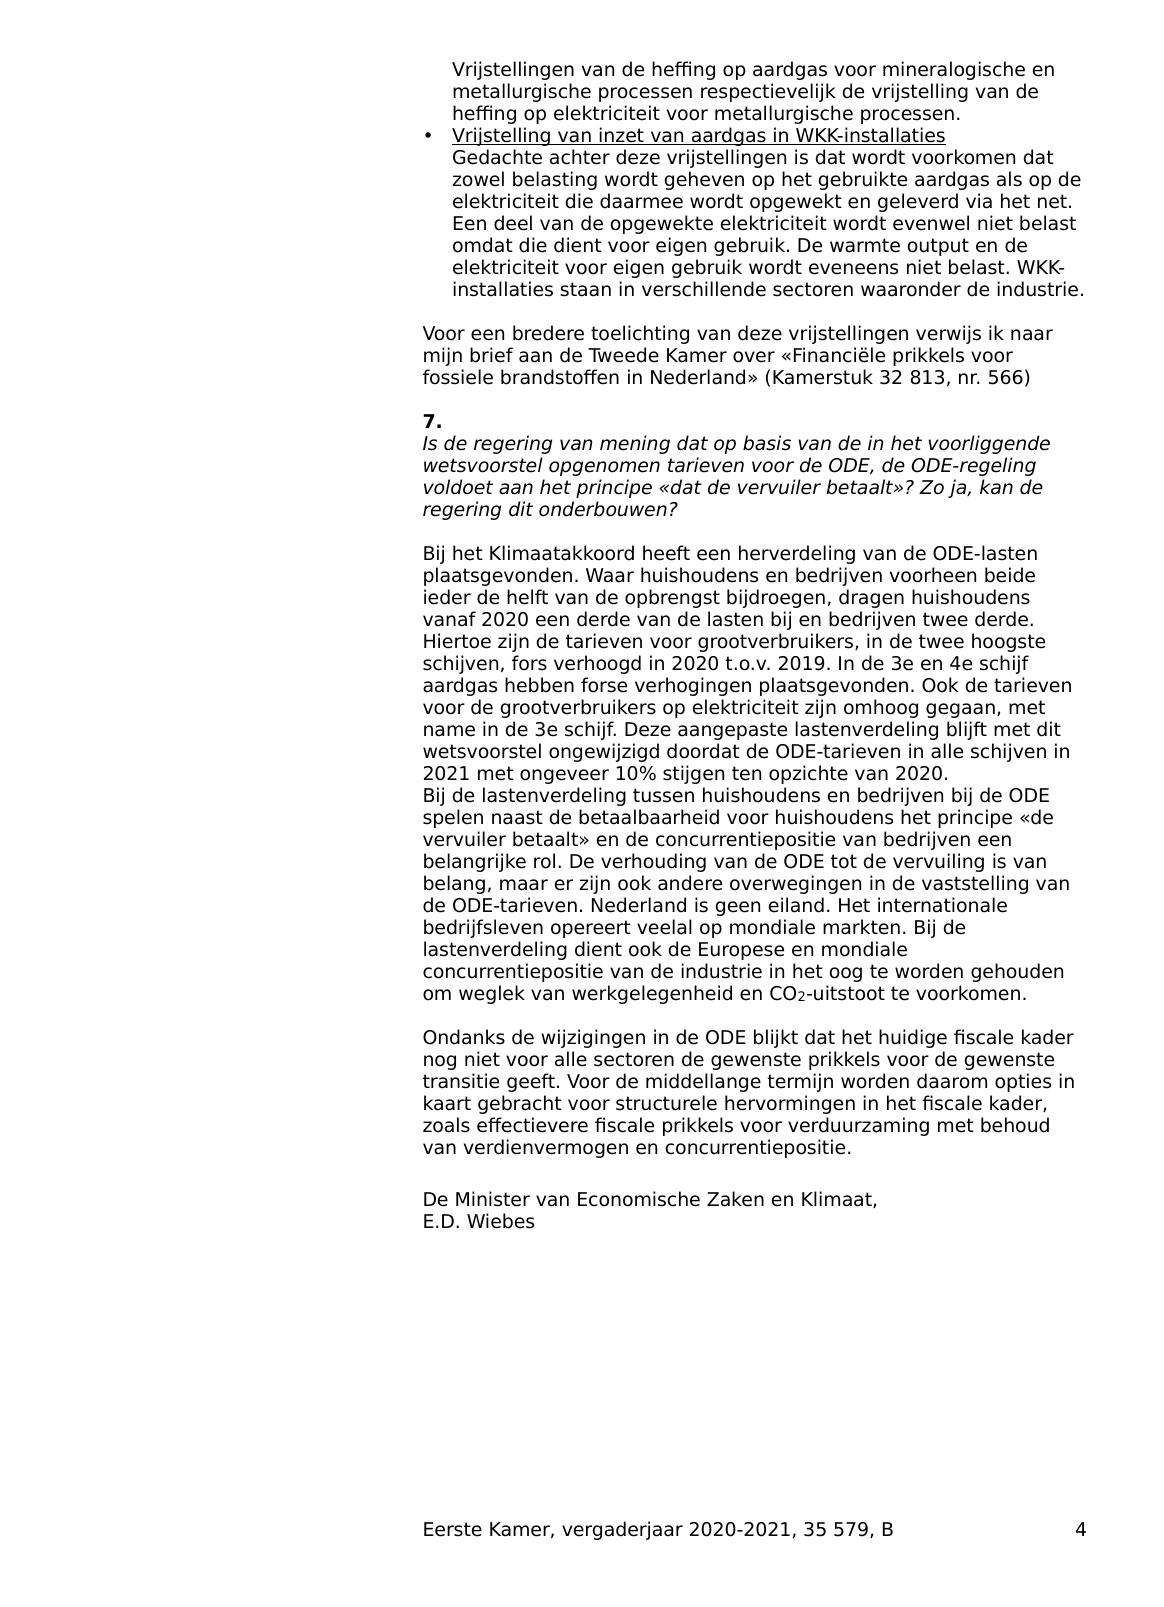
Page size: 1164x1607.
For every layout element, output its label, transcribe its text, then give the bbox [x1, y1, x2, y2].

text Bij de lastenverdeling tussen huishoudens en bedrijven bij de ODE spelen naast de betaalbaarheid voor huishoudens het principe «de vervuiler betaalt» en de concurrentiepositie van bedrijven een belangrijke rol. De verhouding van de ODE tot de vervuiling is van belang, maar er zijn ook andere overwegingen in de vaststelling van de ODE-tarieven. Nederland is geen eiland. Het internationale bedrijfsleven opereert veelal op mondiale markten. Bij de lastenverdeling dient ook de Europese en mondiale concurrentiepositie van de industrie in het oog te worden gehouden om weglek van werkgelegenheid en CO2-uitstoot te voorkomen. [422, 785, 1087, 1005]
text Gedachte achter deze vrijstellingen is dat wordt voorkomen dat zowel belasting wordt geheven op het gebruikte aardgas als op de elektriciteit die daarmee wordt opgewekt en geleverd via het net. Een deel van de opgewekte elektriciteit wordt evenwel niet belast omdat die dient voor eigen gebruik. De warmte output en de elektriciteit voor eigen gebruik wordt eveneens niet belast. WKK-installaties staan in verschillende sectoren waaronder de industrie. [452, 147, 1087, 301]
text Bij het Klimaatakkoord heeft een herverdeling van de ODE-lasten plaatsgevonden. Waar huishoudens en bedrijven voorheen beide ieder de helft van de opbrengst bijdroegen, dragen huishoudens vanaf 2020 een derde van de lasten bij en bedrijven twee derde. Hiertoe zijn de tarieven voor grootverbruikers, in de twee hoogste schijven, fors verhoogd in 2020 t.o.v. 2019. In de 3e en 4e schijf aardgas hebben forse verhogingen plaatsgevonden. Ook de tarieven voor de grootverbruikers op elektriciteit zijn omhoog gegaan, met name in de 3e schijf. Deze aangepaste lastenverdeling blijft met dit wetsvoorstel ongewijzigd doordat de ODE-tarieven in alle schijven in 2021 met ongeveer 10% stijgen ten opzichte van 2020. [422, 543, 1087, 785]
text Ondanks de wijzigingen in de ODE blijkt dat het huidige fiscale kader nog niet voor alle sectoren de gewenste prikkels voor de gewenste transitie geeft. Voor de middellange termijn worden daarom opties in kaart gebracht voor structurele hervormingen in het fiscale kader, zoals effectievere fiscale prikkels voor verduurzaming met behoud van verdienvermogen en concurrentiepositie. [422, 1027, 1087, 1159]
text Voor een bredere toelichting van deze vrijstellingen verwijs ik naar mijn brief aan de Tweede Kamer over «Financiële prikkels voor fossiele brandstoffen in Nederland» (Kamerstuk 32 813, nr. 566) [422, 323, 1087, 389]
text De Minister van Economische Zaken en Klimaat, E.D. Wiebes [422, 1189, 1087, 1233]
text Vrijstellingen van de heffing op aardgas voor mineralogische en metallurgische processen respectievelijk de vrijstelling van de heffing op elektriciteit voor metallurgische processen. [452, 59, 1087, 125]
text • Vrijstelling van inzet van aardgas in WKK-installaties [422, 125, 1087, 147]
text 7. [422, 411, 1087, 433]
text Is de regering van mening dat op basis van de in het voorliggende wetsvoorstel opgenomen tarieven voor de ODE, de ODE-regeling voldoet aan het principe «dat de vervuiler betaalt»? Zo ja, kan de regering dit onderbouwen? [422, 433, 1087, 521]
